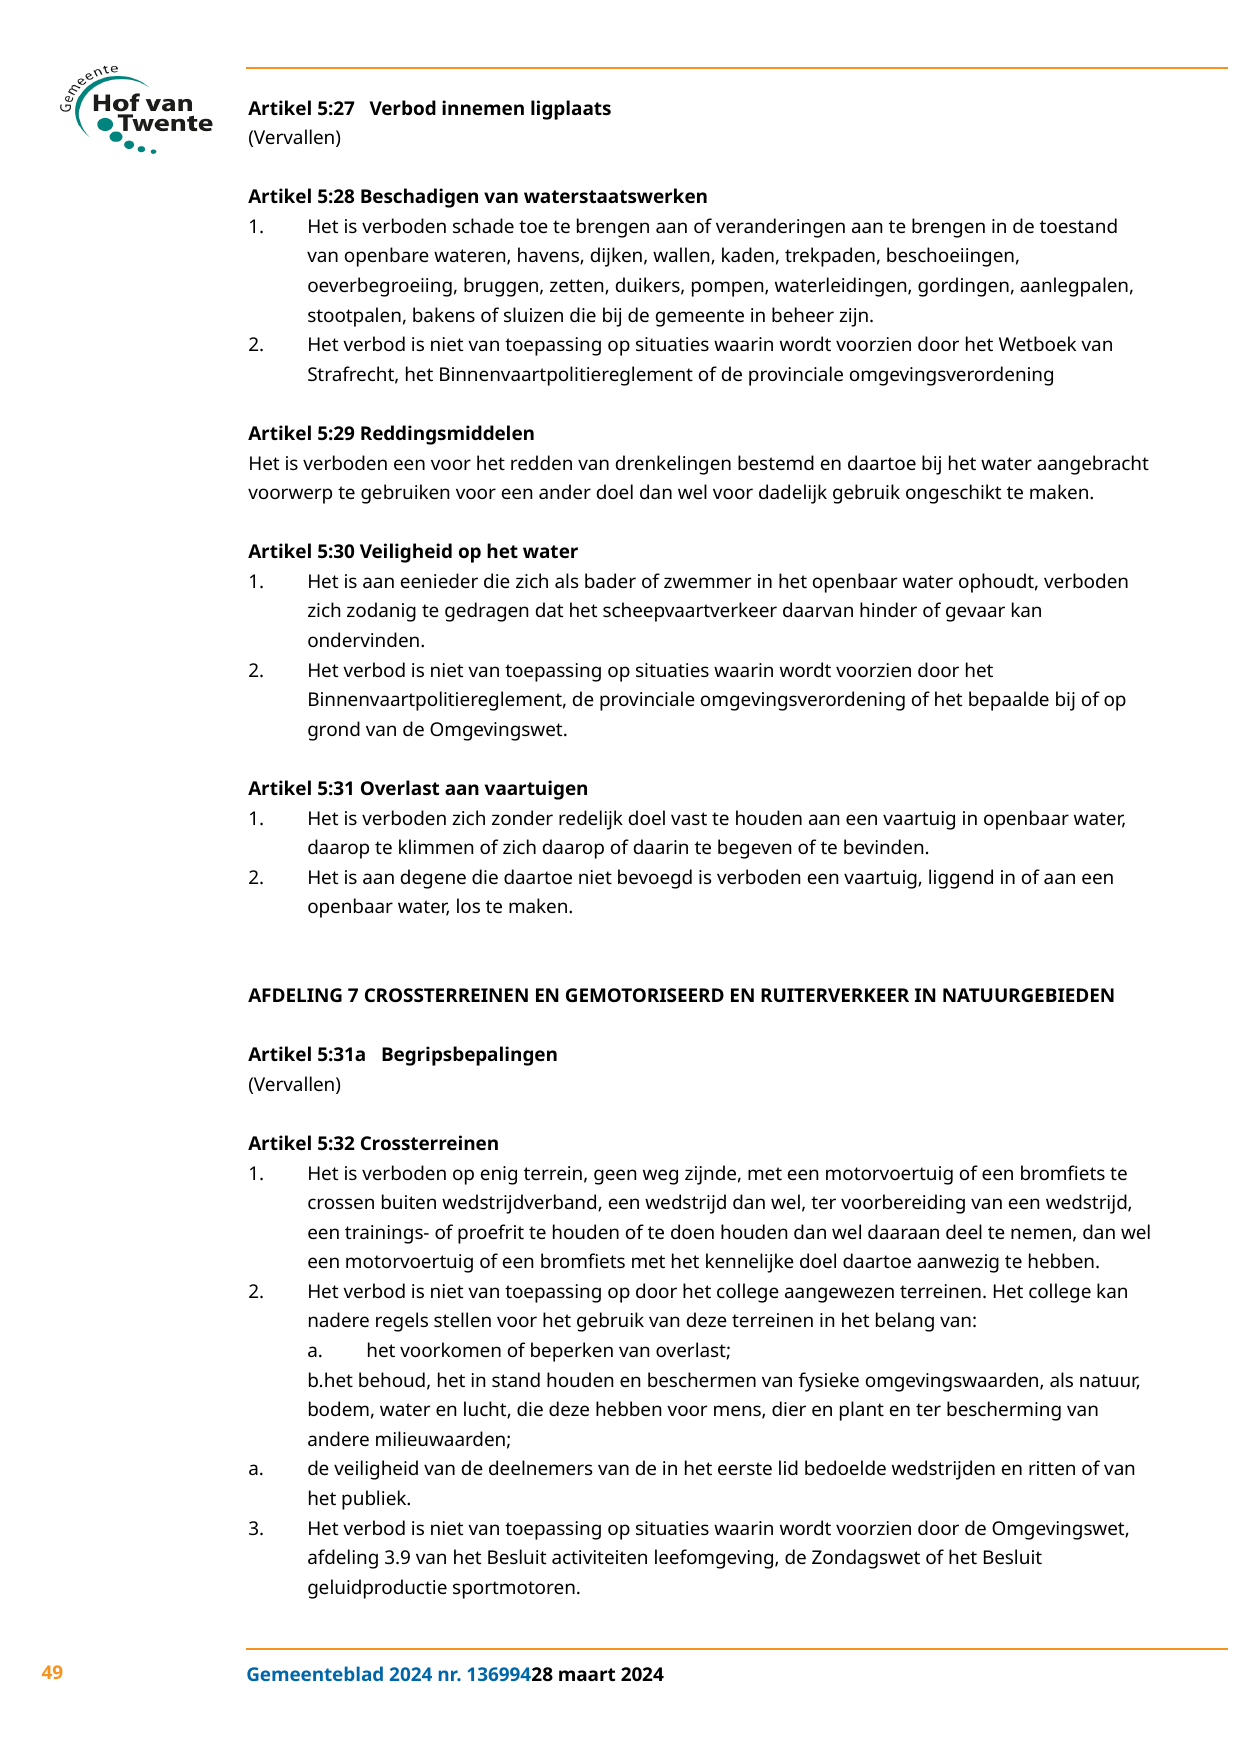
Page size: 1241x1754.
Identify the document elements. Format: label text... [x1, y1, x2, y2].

text Artikel 5:30 Veiligheid op het water [248, 538, 1152, 564]
list Het verbod is niet van toepassing op situaties waarin wordt voorzien door de Omgevingswet, afdeling 3.9 van het Besluit activiteiten leefomgeving, de Zondagswet of het Besluit geluidproductie sportmotoren. [248, 1515, 1152, 1600]
text Het is verboden een voor het redden van drenkelingen bestemd en daartoe bij het water aangebracht voorwerp te gebruiken voor een ander doel dan wel voor dadelijk gebruik ongeschikt te maken. [248, 450, 1152, 505]
text Artikel 5:28 Beschadigen van waterstaatswerken [248, 183, 1152, 209]
list Het is aan eenieder die zich als bader of zwemmer in het openbaar water ophoudt, verboden zich zodanig te gedragen dat het scheepvaartverkeer daarvan hinder of gevaar kan ondervinden. [248, 568, 1152, 653]
text (Vervallen) [248, 124, 1152, 150]
list Het is aan degene die daartoe niet bevoegd is verboden een vaartuig, liggend in of aan een openbaar water, los te maken. [248, 864, 1152, 919]
text Artikel 5:29 Reddingsmiddelen [248, 420, 1152, 446]
text Artikel 5:31a Begripsbepalingen [248, 1041, 1152, 1067]
text (Vervallen) [248, 1071, 1152, 1097]
list Het verbod is niet van toepassing op door het college aangewezen terreinen. Het college kan nadere regels stellen voor het gebruik van deze terreinen in het belang van: [248, 1278, 1152, 1333]
list Het is verboden zich zonder redelijk doel vast te houden aan een vaartuig in openbaar water, daarop te klimmen of zich daarop of daarin te begeven of te bevinden. [248, 805, 1152, 860]
list Het verbod is niet van toepassing op situaties waarin wordt voorzien door het Binnenvaartpolitiereglement, de provinciale omgevingsverordening of het bepaalde bij of op grond van de Omgevingswet. [248, 657, 1152, 742]
picture [41, 47, 231, 172]
text Artikel 5:32 Crossterreinen [248, 1130, 1152, 1156]
list Het verbod is niet van toepassing op situaties waarin wordt voorzien door het Wetboek van Strafrecht, het Binnenvaartpolitiereglement of de provinciale omgevingsverordening [248, 331, 1152, 387]
list b.het behoud, het in stand houden en beschermen van fysieke omgevingswaarden, als natuur, bodem, water en lucht, die deze hebben voor mens, dier en plant en ter bescherming van andere milieuwaarden; [248, 1367, 1152, 1452]
list de veiligheid van de deelnemers van de in het eerste lid bedoelde wedstrijden en ritten of van het publiek. [248, 1456, 1152, 1511]
list Het is verboden op enig terrein, geen weg zijnde, met een motorvoertuig of een bromfiets te crossen buiten wedstrijdverband, een wedstrijd dan wel, ter voorbereiding van een wedstrijd, een trainings- of proefrit te houden of te doen houden dan wel daaraan deel te nemen, dan wel een motorvoertuig of een bromfiets met het kennelijke doel daartoe aanwezig te hebben. [248, 1160, 1152, 1274]
list het voorkomen of beperken van overlast; [307, 1337, 1152, 1363]
list Het is verboden schade toe te brengen aan of veranderingen aan te brengen in de toestand van openbare wateren, havens, dijken, wallen, kaden, trekpaden, beschoeiingen, oeverbegroeiing, bruggen, zetten, duikers, pompen, waterleidingen, gordingen, aanlegpalen, stootpalen, bakens of sluizen die bij de gemeente in beheer zijn. [248, 213, 1152, 328]
text AFDELING 7 CROSSTERREINEN EN GEMOTORISEERD EN RUITERVERKEER IN NATUURGEBIEDEN [248, 982, 1152, 1008]
text Artikel 5:31 Overlast aan vaartuigen [248, 775, 1152, 801]
text Artikel 5:27 Verbod innemen ligplaats [248, 95, 1152, 121]
